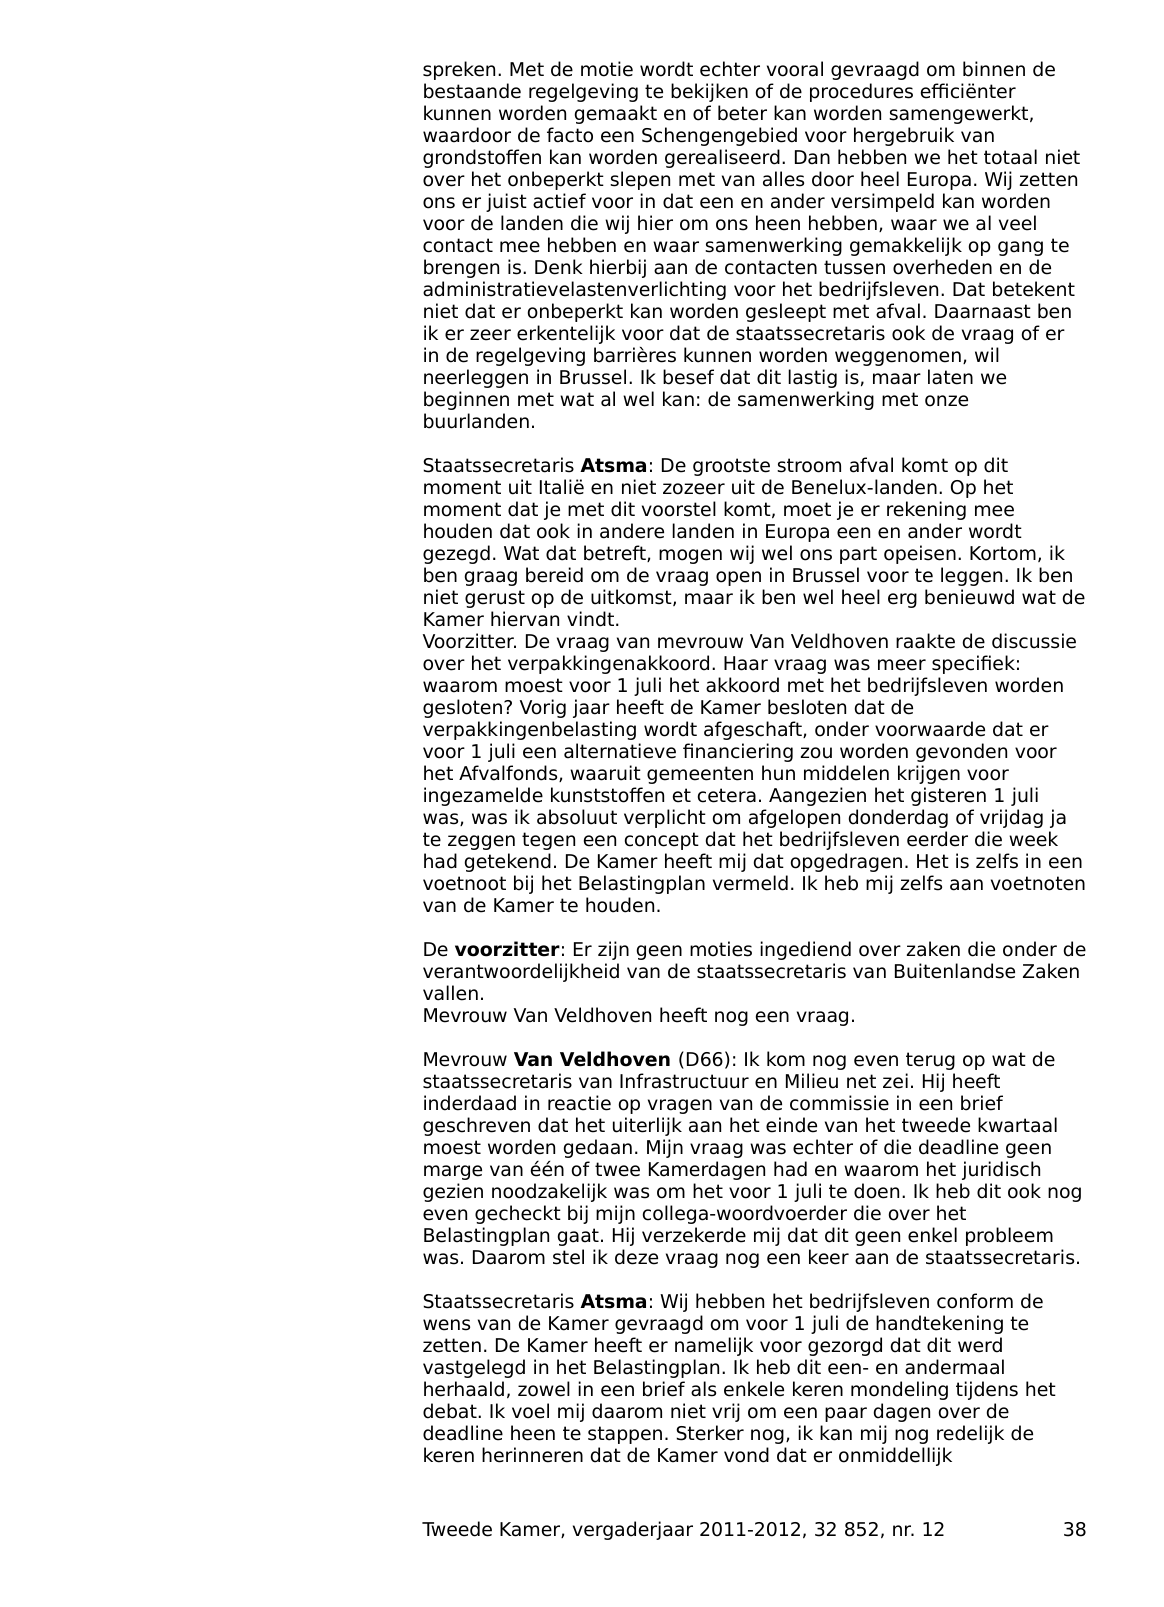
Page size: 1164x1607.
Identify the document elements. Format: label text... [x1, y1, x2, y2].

text spreken. Met de motie wordt echter vooral gevraagd om binnen de bestaande regelgeving te bekijken of de procedures efficiënter kunnen worden gemaakt en of beter kan worden samengewerkt, waardoor de facto een Schengengebied voor hergebruik van grondstoffen kan worden gerealiseerd. Dan hebben we het totaal niet over het onbeperkt slepen met van alles door heel Europa. Wij zetten ons er juist actief voor in dat een en ander versimpeld kan worden voor de landen die wij hier om ons heen hebben, waar we al veel contact mee hebben en waar samenwerking gemakkelijk op gang te brengen is. Denk hierbij aan de contacten tussen overheden en de administratievelastenverlichting voor het bedrijfsleven. Dat betekent niet dat er onbeperkt kan worden gesleept met afval. Daarnaast ben ik er zeer erkentelijk voor dat de staatssecretaris ook de vraag of er in de regelgeving barrières kunnen worden weggenomen, wil neerleggen in Brussel. Ik besef dat dit lastig is, maar laten we beginnen met wat al wel kan: de samenwerking met onze buurlanden. [422, 59, 1087, 433]
text De voorzitter: Er zijn geen moties ingediend over zaken die onder de verantwoordelijkheid van de staatssecretaris van Buitenlandse Zaken vallen. [422, 939, 1087, 1004]
text Voorzitter. De vraag van mevrouw Van Veldhoven raakte de discussie over het verpakkingenakkoord. Haar vraag was meer specifiek: waarom moest voor 1 juli het akkoord met het bedrijfsleven worden gesloten? Vorig jaar heeft de Kamer besloten dat de verpakkingenbelasting wordt afgeschaft, onder voorwaarde dat er voor 1 juli een alternatieve financiering zou worden gevonden voor het Afvalfonds, waaruit gemeenten hun middelen krijgen voor ingezamelde kunststoffen et cetera. Aangezien het gisteren 1 juli was, was ik absoluut verplicht om afgelopen donderdag of vrijdag ja te zeggen tegen een concept dat het bedrijfsleven eerder die week had getekend. De Kamer heeft mij dat opgedragen. Het is zelfs in een voetnoot bij het Belastingplan vermeld. Ik heb mij zelfs aan voetnoten van de Kamer te houden. [422, 631, 1087, 916]
text Staatssecretaris Atsma: Wij hebben het bedrijfsleven conform de wens van de Kamer gevraagd om voor 1 juli de handtekening te zetten. De Kamer heeft er namelijk voor gezorgd dat dit werd vastgelegd in het Belastingplan. Ik heb dit een- en andermaal herhaald, zowel in een brief als enkele keren mondeling tijdens het debat. Ik voel mij daarom niet vrij om een paar dagen over de deadline heen te stappen. Sterker nog, ik kan mij nog redelijk de keren herinneren dat de Kamer vond dat er onmiddellijk [422, 1291, 1087, 1467]
text Mevrouw Van Veldhoven (D66): Ik kom nog even terug op wat de staatssecretaris van Infrastructuur en Milieu net zei. Hij heeft inderdaad in reactie op vragen van de commissie in een brief geschreven dat het uiterlijk aan het einde van het tweede kwartaal moest worden gedaan. Mijn vraag was echter of die deadline geen marge van één of twee Kamerdagen had en waarom het juridisch gezien noodzakelijk was om het voor 1 juli te doen. Ik heb dit ook nog even gecheckt bij mijn collega-woordvoerder die over het Belastingplan gaat. Hij verzekerde mij dat dit geen enkel probleem was. Daarom stel ik deze vraag nog een keer aan de staatssecretaris. [422, 1049, 1087, 1268]
text Staatssecretaris Atsma: De grootste stroom afval komt op dit moment uit Italië en niet zozeer uit de Benelux-landen. Op het moment dat je met dit voorstel komt, moet je er rekening mee houden dat ook in andere landen in Europa een en ander wordt gezegd. Wat dat betreft, mogen wij wel ons part opeisen. Kortom, ik ben graag bereid om de vraag open in Brussel voor te leggen. Ik ben niet gerust op de uitkomst, maar ik ben wel heel erg benieuwd wat de Kamer hiervan vindt. [422, 455, 1087, 631]
text Mevrouw Van Veldhoven heeft nog een vraag. [422, 1004, 1087, 1027]
